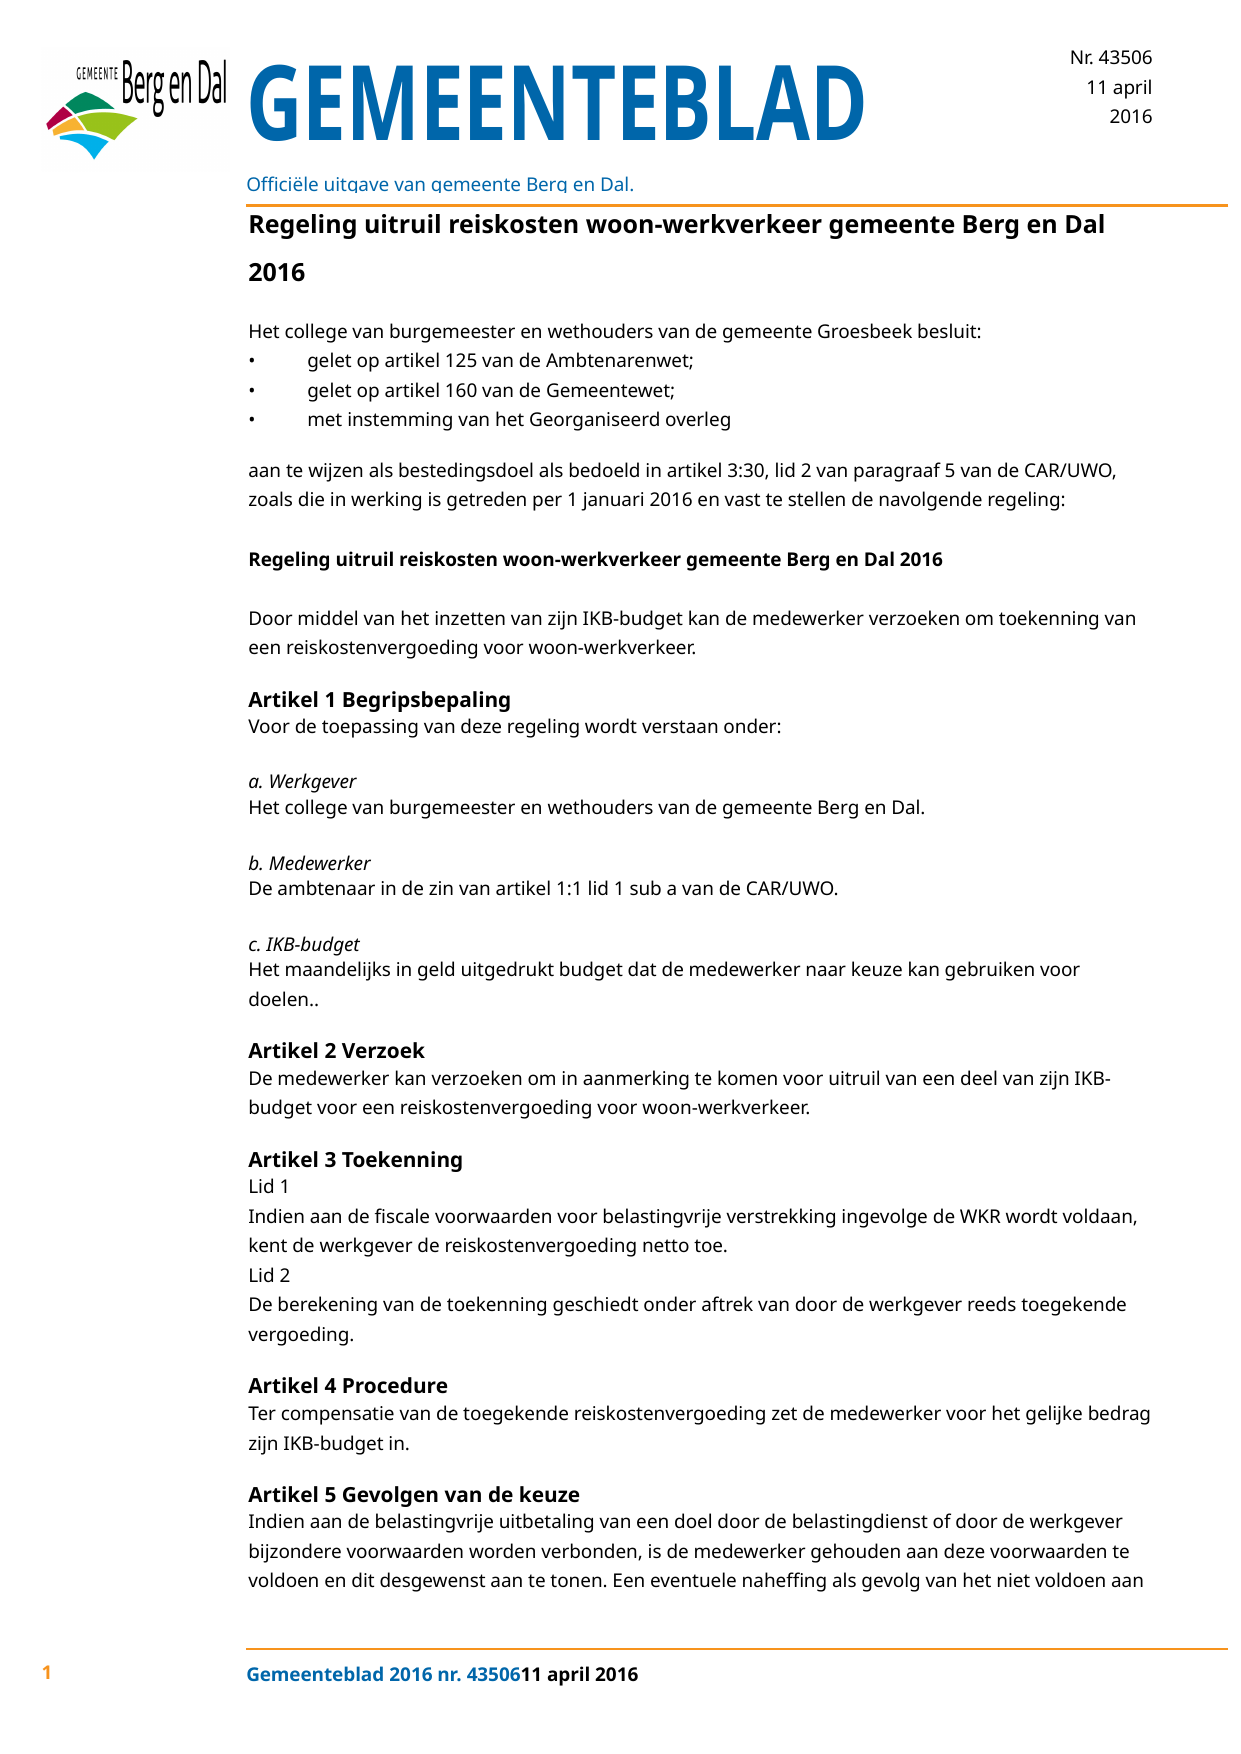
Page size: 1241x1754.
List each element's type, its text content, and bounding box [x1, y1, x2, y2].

text Ter compensatie van de toegekende reiskostenvergoeding zet de medewerker voor het gelijke bedrag zijn IKB-budget in. [248, 1400, 1152, 1455]
text Het college van burgemeester en wethouders van de gemeente Berg en Dal. [248, 794, 1152, 820]
text a. Werkgever [248, 769, 1152, 794]
text c. IKB-budget [248, 931, 1152, 956]
text Artikel 5 Gevolgen van de keuze [248, 1480, 1152, 1508]
text Artikel 3 Toekenning [248, 1145, 1152, 1173]
text Artikel 2 Verzoek [248, 1036, 1152, 1065]
text Het maandelijks in geld uitgedrukt budget dat de medewerker naar keuze kan gebruiken voor doelen.. [248, 956, 1152, 1012]
text Door middel van het inzetten van zijn IKB-budget kan de medewerker verzoeken om toekenning van een reiskostenvergoeding voor woon-werkverkeer. [248, 605, 1152, 660]
text Regeling uitruil reiskosten woon-werkverkeer gemeente Berg en Dal 2016 [248, 546, 1152, 571]
text Het college van burgemeester en wethouders van de gemeente Groesbeek besluit: [248, 318, 1152, 344]
picture [41, 47, 231, 172]
list gelet op artikel 160 van de Gemeentewet; [248, 377, 1152, 403]
list gelet op artikel 125 van de Ambtenarenwet; [248, 347, 1152, 373]
text De medewerker kan verzoeken om in aanmerking te komen voor uitruil van een deel van zijn IKB-budget voor een reiskostenvergoeding voor woon-werkverkeer. [248, 1065, 1152, 1120]
text Indien aan de belastingvrije uitbetaling van een doel door de belastingdienst of door de werkgever bijzondere voorwaarden worden verbonden, is de medewerker gehouden aan deze voorwaarden te voldoen en dit desgewenst aan te tonen. Een eventuele naheffing als gevolg van het niet voldoen aan [248, 1508, 1152, 1593]
text Lid 1 [248, 1173, 1152, 1199]
text Indien aan de fiscale voorwaarden voor belastingvrije verstrekking ingevolge de WKR wordt voldaan, kent de werkgever de reiskostenvergoeding netto toe. [248, 1203, 1152, 1258]
text Regeling uitruil reiskosten woon-werkverkeer gemeente Berg en Dal 2016 [248, 207, 1152, 288]
text De berekening van de toekenning geschiedt onder aftrek van door de werkgever reeds toegekende vergoeding. [248, 1292, 1152, 1347]
text De ambtenaar in de zin van artikel 1:1 lid 1 sub a van de CAR/UWO. [248, 875, 1152, 901]
text Artikel 4 Procedure [248, 1372, 1152, 1400]
text aan te wijzen als bestedingsdoel als bedoeld in artikel 3:30, lid 2 van paragraaf 5 van de CAR/UWO, zoals die in werking is getreden per 1 januari 2016 en vast te stellen de navolgende regeling: [248, 457, 1152, 512]
text Artikel 1 Begripsbepaling [248, 685, 1152, 713]
list met instemming van het Georganiseerd overleg [248, 407, 1152, 432]
text Voor de toepassing van deze regeling wordt verstaan onder: [248, 713, 1152, 739]
text Lid 2 [248, 1262, 1152, 1288]
text b. Medewerker [248, 850, 1152, 875]
